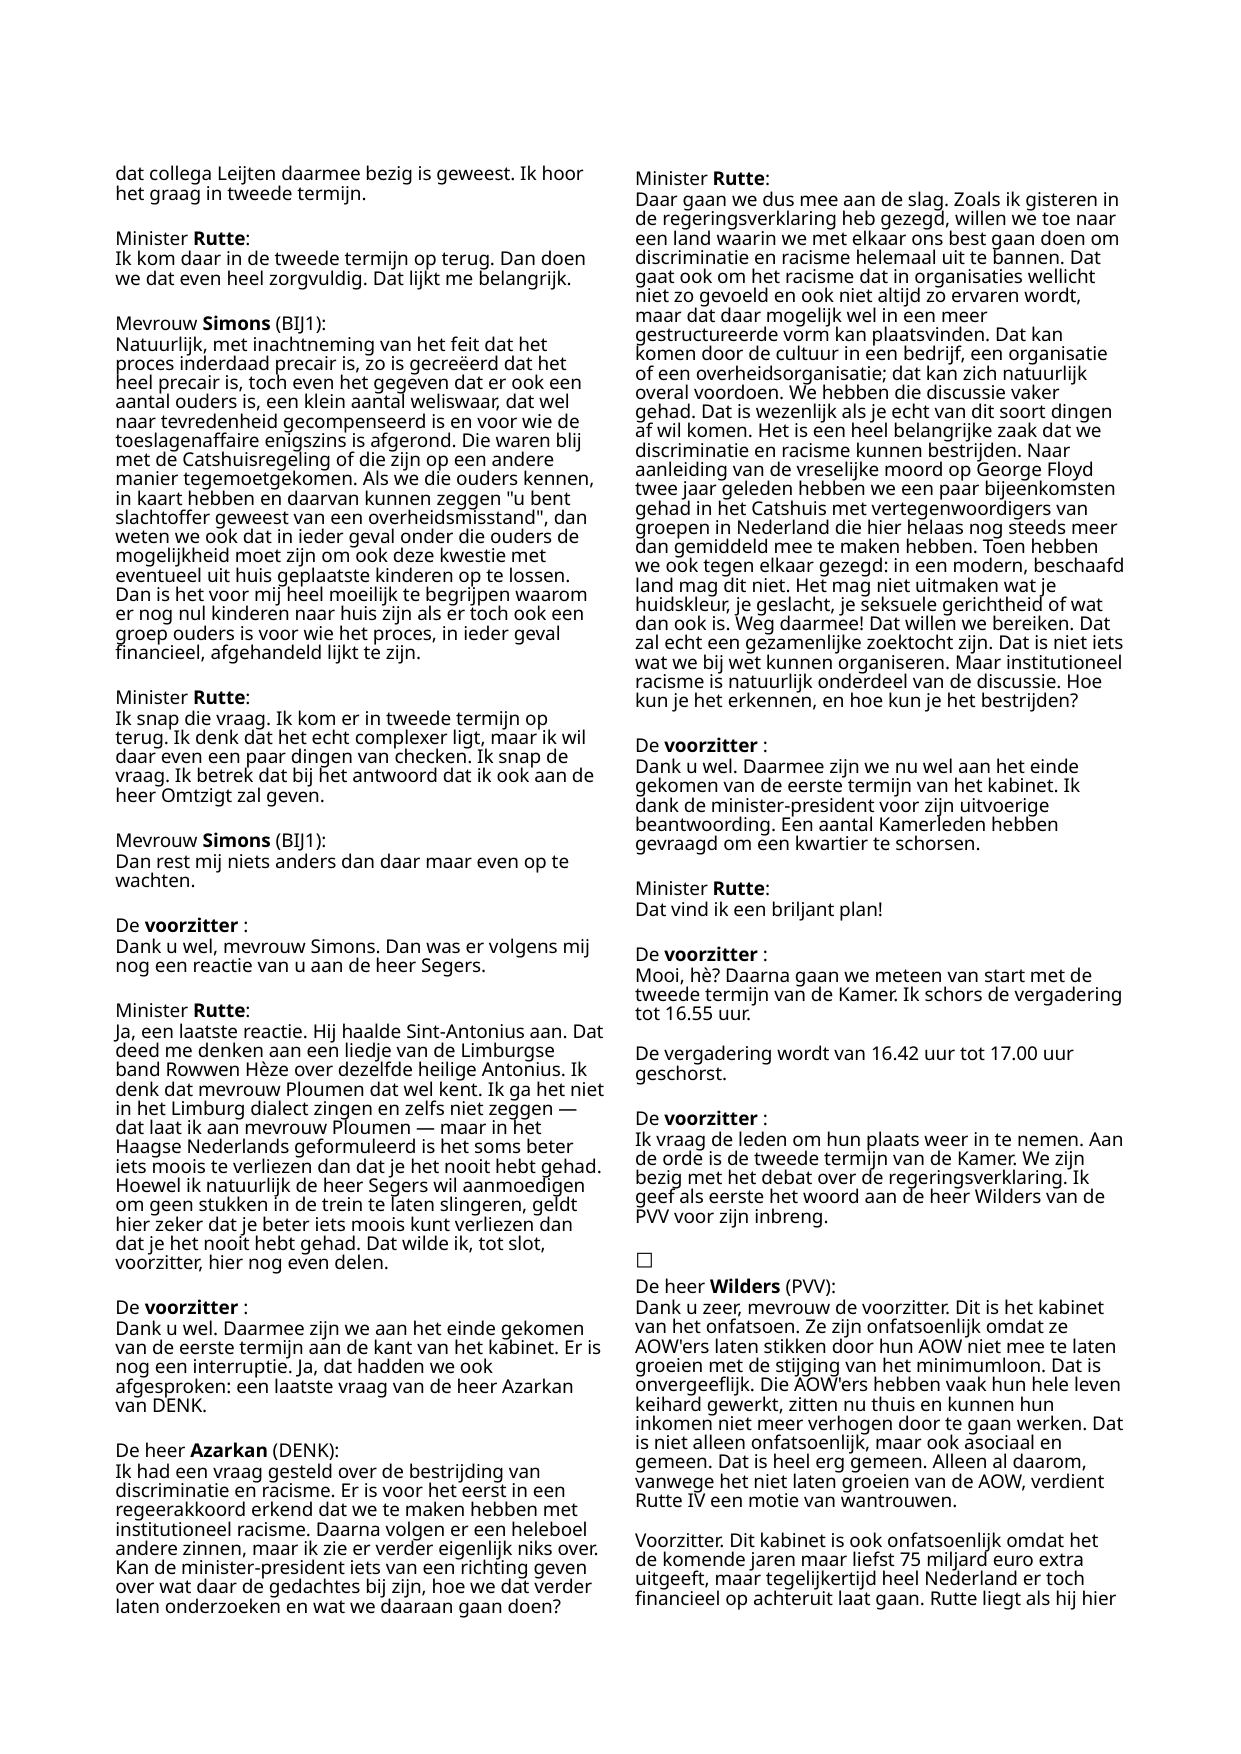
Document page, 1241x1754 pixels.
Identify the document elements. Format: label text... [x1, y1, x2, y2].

text Minister Rutte: [635, 165, 1125, 191]
text Ja, een laatste reactie. Hij haalde Sint-Antonius aan. Dat deed me denken aan een liedje van de Limburgse band Rowwen Hèze over dezelfde heilige Antonius. Ik denk dat mevrouw Ploumen dat wel kent. Ik ga het niet in het Limburg dialect zingen en zelfs niet zeggen — dat laat ik aan mevrouw Ploumen — maar in het Haagse Nederlands geformuleerd is het soms beter iets moois te verliezen dan dat je het nooit hebt gehad. Hoewel ik natuurlijk de heer Segers wil aanmoedigen om geen stukken in de trein te laten slingeren, geldt hier zeker dat je beter iets moois kunt verliezen dan dat je het nooit hebt gehad. Dat wilde ik, tot slot, voorzitter, hier nog even delen. [115, 1023, 605, 1273]
text De voorzitter : [635, 1105, 1125, 1131]
text Dat vind ik een briljant plan! [635, 901, 1125, 920]
text Ik snap die vraag. Ik kom er in tweede termijn op terug. Ik denk dat het echt complexer ligt, maar ik wil daar even een paar dingen van checken. Ik snap de vraag. Ik betrek dat bij het antwoord dat ik ook aan de heer Omtzigt zal geven. [115, 710, 605, 806]
text Natuurlijk, met inachtneming van het feit dat het proces inderdaad precair is, zo is gecreëerd dat het heel precair is, toch even het gegeven dat er ook een aantal ouders is, een klein aantal weliswaar, dat wel naar tevredenheid gecompenseerd is en voor wie de toeslagenaffaire enigszins is afgerond. Die waren blij met de Catshuisregeling of die zijn op een andere manier tegemoetgekomen. Als we die ouders kennen, in kaart hebben en daarvan kunnen zeggen "u bent slachtoffer geweest van een overheidsmisstand", dan weten we ook dat in ieder geval onder die ouders de mogelijkheid moet zijn om ook deze kwestie met eventueel uit huis geplaatste kinderen op te lossen. Dan is het voor mij heel moeilijk te begrijpen waarom er nog nul kinderen naar huis zijn als er toch ook een groep ouders is voor wie het proces, in ieder geval financieel, afgehandeld lijkt te zijn. [115, 336, 605, 663]
text Mevrouw Simons (BIJ1): [115, 827, 605, 853]
text Minister Rutte: [115, 225, 605, 250]
text dat collega Leijten daarmee bezig is geweest. Ik hoor het graag in tweede termijn. [115, 165, 605, 204]
text ⬜ [635, 1248, 1125, 1273]
text Dan rest mij niets anders dan daar maar even op te wachten. [115, 853, 605, 891]
text De heer Wilders (PVV): [635, 1273, 1125, 1299]
text Minister Rutte: [115, 684, 605, 710]
text Dank u wel. Daarmee zijn we aan het einde gekomen van de eerste termijn aan de kant van het kabinet. Er is nog een interruptie. Ja, dat hadden we ook afgesproken: een laatste vraag van de heer Azarkan van DENK. [115, 1320, 605, 1416]
text Voorzitter. Dit kabinet is ook onfatsoenlijk omdat het de komende jaren maar liefst 75 miljard euro extra uitgeeft, maar tegelijkertijd heel Nederland er toch financieel op achteruit laat gaan. Rutte liegt als hij hier [635, 1532, 1125, 1609]
text Mevrouw Simons (BIJ1): [115, 310, 605, 336]
text Ik had een vraag gesteld over de bestrijding van discriminatie en racisme. Er is voor het eerst in een regeerakkoord erkend dat we te maken hebben met institutioneel racisme. Daarna volgen er een heleboel andere zinnen, maar ik zie er verder eigenlijk niks over. Kan de minister-president iets van een richting geven over wat daar de gedachtes bij zijn, hoe we dat verder laten onderzoeken en wat we daaraan gaan doen? [115, 1463, 605, 1617]
text De voorzitter : [115, 912, 605, 938]
text De voorzitter : [635, 732, 1125, 758]
text Minister Rutte: [635, 875, 1125, 901]
text De voorzitter : [635, 941, 1125, 967]
text Dank u wel. Daarmee zijn we nu wel aan het einde gekomen van de eerste termijn van het kabinet. Ik dank de minister-president voor zijn uitvoerige beantwoording. Een aantal Kamerleden hebben gevraagd om een kwartier te schorsen. [635, 758, 1125, 854]
text Mooi, hè? Daarna gaan we meteen van start met de tweede termijn van de Kamer. Ik schors de vergadering tot 16.55 uur. [635, 967, 1125, 1024]
text Daar gaan we dus mee aan de slag. Zoals ik gisteren in de regeringsverklaring heb gezegd, willen we toe naar een land waarin we met elkaar ons best gaan doen om discriminatie en racisme helemaal uit te bannen. Dat gaat ook om het racisme dat in organisaties wellicht niet zo gevoeld en ook niet altijd zo ervaren wordt, maar dat daar mogelijk wel in een meer gestructureerde vorm kan plaatsvinden. Dat kan komen door de cultuur in een bedrijf, een organisatie of een overheidsorganisatie; dat kan zich natuurlijk overal voordoen. We hebben die discussie vaker gehad. Dat is wezenlijk als je echt van dit soort dingen af wil komen. Het is een heel belangrijke zaak dat we discriminatie en racisme kunnen bestrijden. Naar aanleiding van de vreselijke moord op George Floyd twee jaar geleden hebben we een paar bijeenkomsten gehad in het Catshuis met vertegenwoordigers van groepen in Nederland die hier helaas nog steeds meer dan gemiddeld mee te maken hebben. Toen hebben we ook tegen elkaar gezegd: in een modern, beschaafd land mag dit niet. Het mag niet uitmaken wat je huidskleur, je geslacht, je seksuele gerichtheid of wat dan ook is. Weg daarmee! Dat willen we bereiken. Dat zal echt een gezamenlijke zoektocht zijn. Dat is niet iets wat we bij wet kunnen organiseren. Maar institutioneel racisme is natuurlijk onderdeel van de discussie. Hoe kun je het erkennen, en hoe kun je het bestrijden? [635, 191, 1125, 711]
text De heer Azarkan (DENK): [115, 1437, 605, 1463]
text De voorzitter : [115, 1294, 605, 1320]
text De vergadering wordt van 16.42 uur tot 17.00 uur geschorst. [635, 1045, 1125, 1084]
text Dank u wel, mevrouw Simons. Dan was er volgens mij nog een reactie van u aan de heer Segers. [115, 938, 605, 976]
text Minister Rutte: [115, 997, 605, 1023]
text Ik vraag de leden om hun plaats weer in te nemen. Aan de orde is de tweede termijn van de Kamer. We zijn bezig met het debat over de regeringsverklaring. Ik geef als eerste het woord aan de heer Wilders van de PVV voor zijn inbreng. [635, 1131, 1125, 1227]
text Ik kom daar in de tweede termijn op terug. Dan doen we dat even heel zorgvuldig. Dat lijkt me belangrijk. [115, 250, 605, 289]
text Dank u zeer, mevrouw de voorzitter. Dit is het kabinet van het onfatsoen. Ze zijn onfatsoenlijk omdat ze AOW'ers laten stikken door hun AOW niet mee te laten groeien met de stijging van het minimumloon. Dat is onvergeeflijk. Die AOW'ers hebben vaak hun hele leven keihard gewerkt, zitten nu thuis en kunnen hun inkomen niet meer verhogen door te gaan werken. Dat is niet alleen onfatsoenlijk, maar ook asociaal en gemeen. Dat is heel erg gemeen. Alleen al daarom, vanwege het niet laten groeien van de AOW, verdient Rutte IV een motie van wantrouwen. [635, 1299, 1125, 1511]
